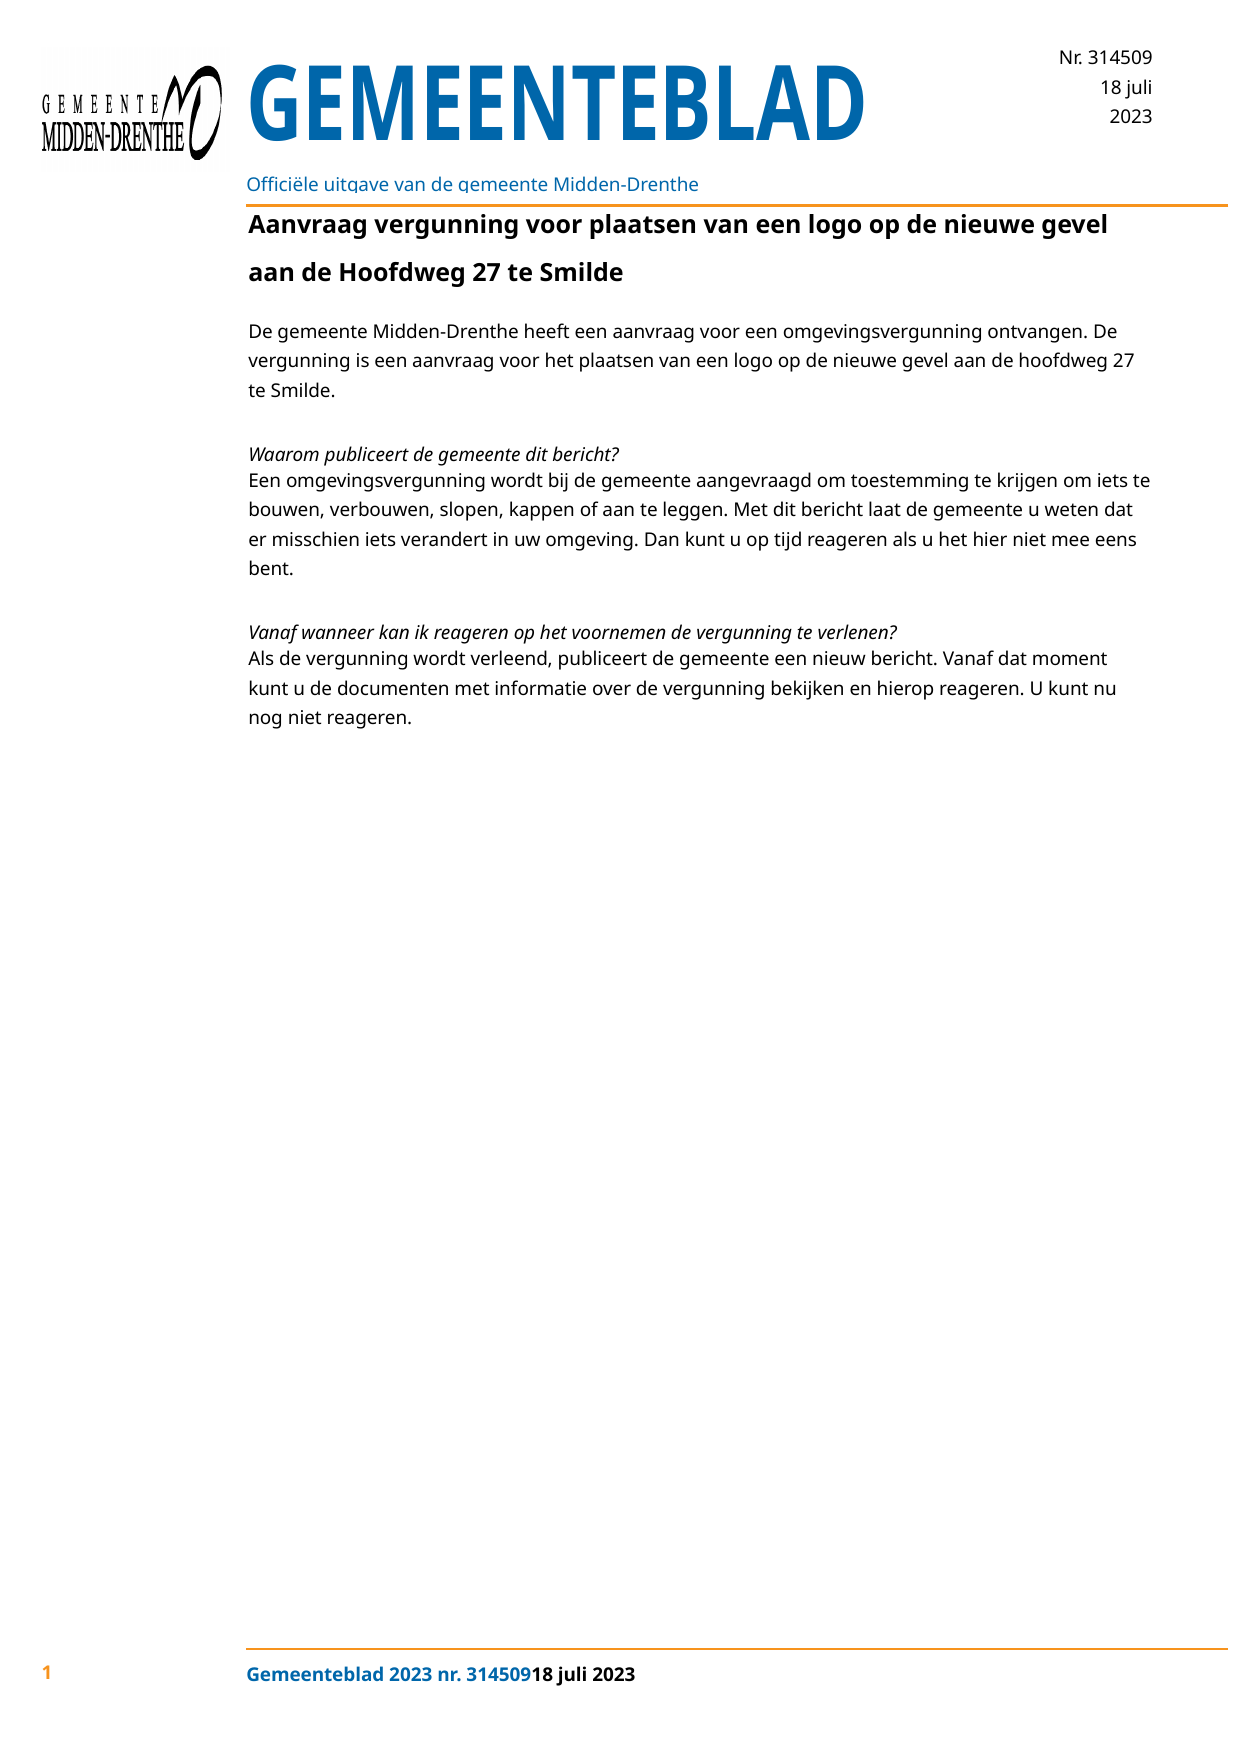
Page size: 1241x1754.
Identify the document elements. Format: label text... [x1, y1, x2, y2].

text Waarom publiceert de gemeente dit bericht? [248, 441, 1152, 467]
picture [41, 47, 231, 172]
text De gemeente Midden-Drenthe heeft een aanvraag voor een omgevingsvergunning ontvangen. De vergunning is een aanvraag voor het plaatsen van een logo op de nieuwe gevel aan de hoofdweg 27 te Smilde. [248, 318, 1152, 403]
text Een omgevingsvergunning wordt bij de gemeente aangevraagd om toestemming te krijgen om iets te bouwen, verbouwen, slopen, kappen of aan te leggen. Met dit bericht laat de gemeente u weten dat er misschien iets verandert in uw omgeving. Dan kunt u op tijd reageren als u het hier niet mee eens bent. [248, 467, 1152, 581]
text Vanaf wanneer kan ik reageren op het voornemen de vergunning te verlenen? [248, 619, 1152, 645]
text Als de vergunning wordt verleend, publiceert de gemeente een nieuw bericht. Vanaf dat moment kunt u de documenten met informatie over de vergunning bekijken en hierop reageren. U kunt nu nog niet reageren. [248, 645, 1152, 730]
text Aanvraag vergunning voor plaatsen van een logo op de nieuwe gevel aan de Hoofdweg 27 te Smilde [248, 207, 1152, 288]
